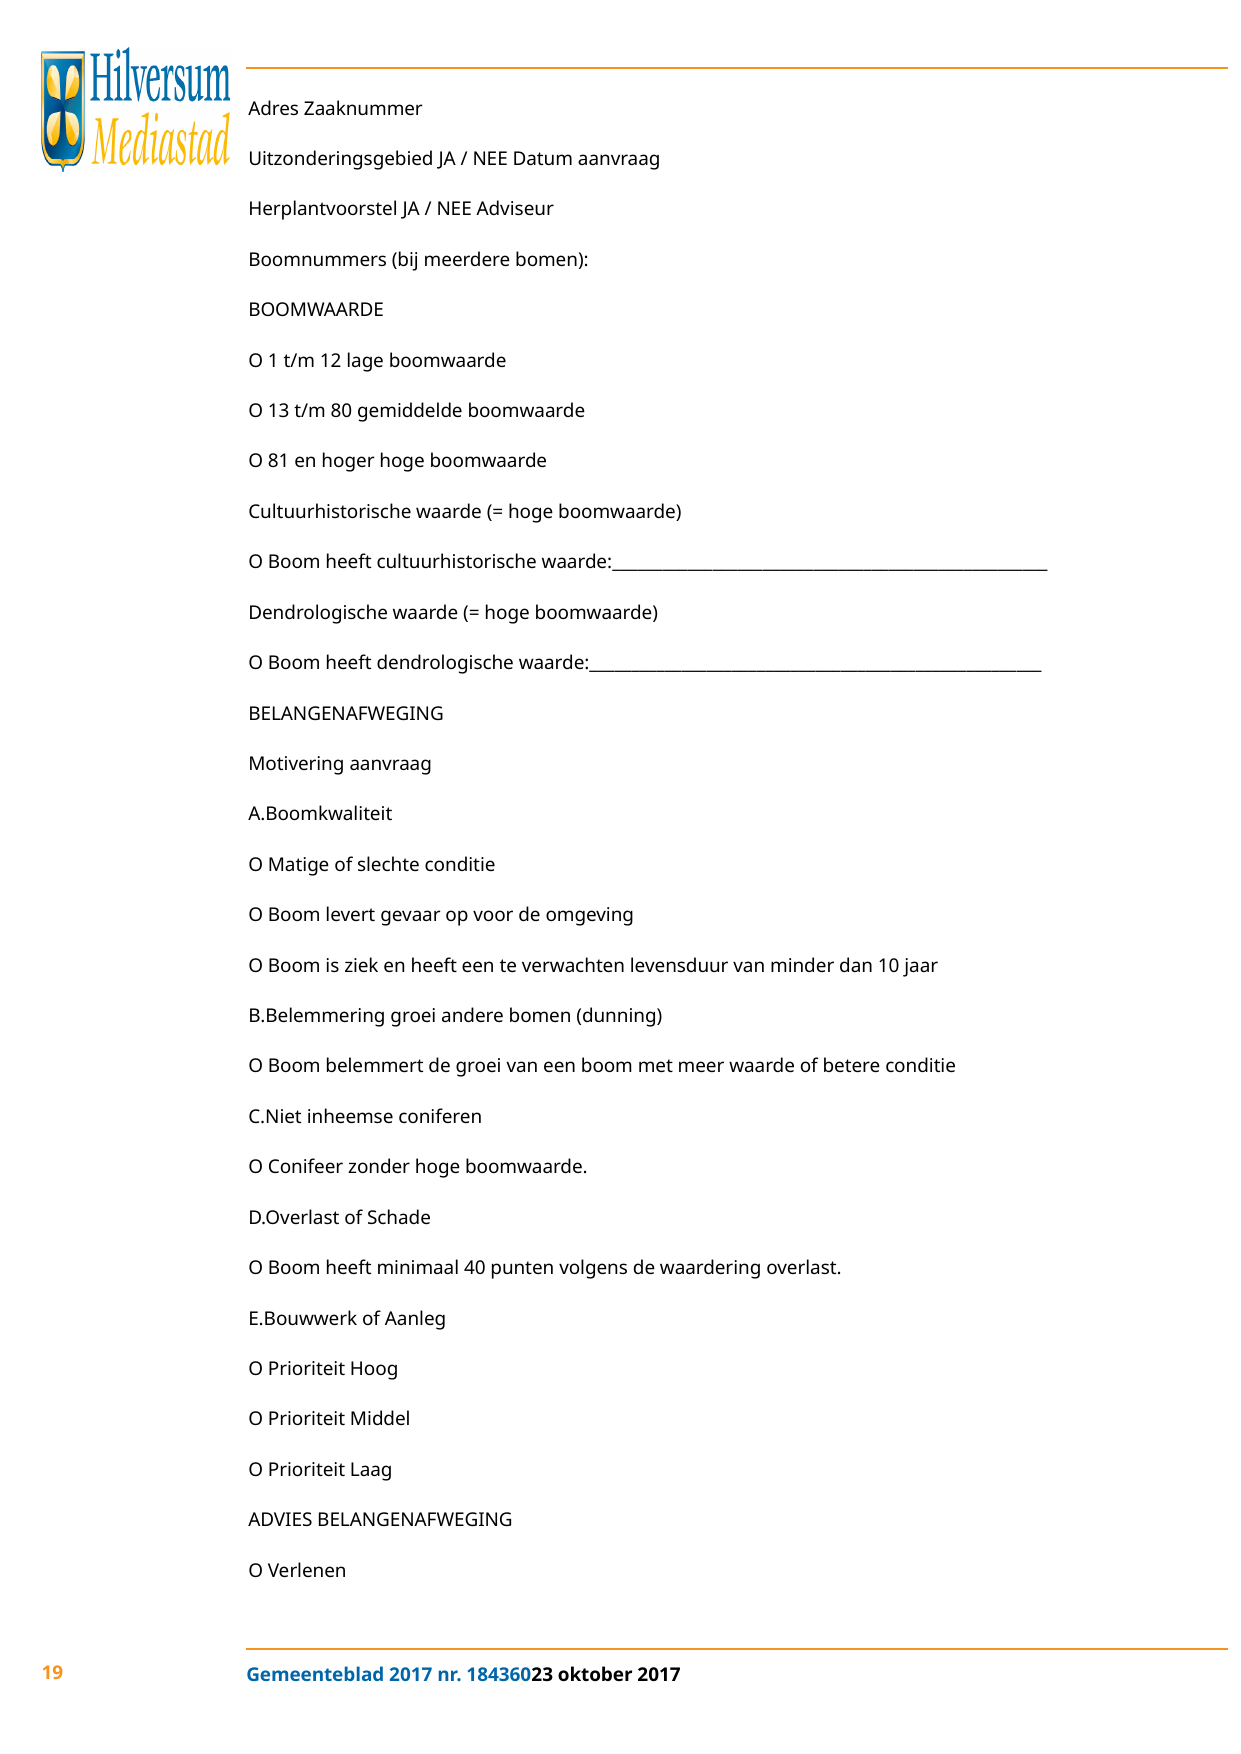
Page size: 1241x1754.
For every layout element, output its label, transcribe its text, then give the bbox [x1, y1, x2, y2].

text Motivering aanvraag [248, 750, 1152, 776]
text Boomnummers (bij meerdere bomen): [248, 246, 1152, 272]
text O Boom levert gevaar op voor de omgeving [248, 901, 1152, 927]
text Herplantvoorstel JA / NEE Adviseur [248, 196, 1152, 221]
text O Prioriteit Hoog [248, 1355, 1152, 1381]
text A.Boomkwaliteit [248, 801, 1152, 826]
text O 1 t/m 12 lage boomwaarde [248, 347, 1152, 373]
text Cultuurhistorische waarde (= hoge boomwaarde) [248, 498, 1152, 524]
picture [41, 47, 231, 172]
text E.Bouwwerk of Aanleg [248, 1305, 1152, 1331]
text B.Belemmering groei andere bomen (dunning) [248, 1002, 1152, 1028]
text ADVIES BELANGENAFWEGING [248, 1506, 1152, 1532]
text O Prioriteit Laag [248, 1456, 1152, 1482]
text Adres Zaaknummer [248, 95, 1152, 121]
text O Boom belemmert de groei van een boom met meer waarde of betere conditie [248, 1053, 1152, 1078]
text Uitzonderingsgebied JA / NEE Datum aanvraag [248, 145, 1152, 171]
text D.Overlast of Schade [248, 1204, 1152, 1230]
text O Verlenen [248, 1557, 1152, 1583]
text Dendrologische waarde (= hoge boomwaarde) [248, 599, 1152, 625]
text O 81 en hoger hoge boomwaarde [248, 448, 1152, 473]
text C.Niet inheemse coniferen [248, 1103, 1152, 1129]
text BELANGENAFWEGING [248, 700, 1152, 726]
text O Boom heeft cultuurhistorische waarde:____________________________________________________ [248, 548, 1152, 574]
text O Boom heeft dendrologische waarde:______________________________________________________ [248, 649, 1152, 675]
text O Prioriteit Middel [248, 1406, 1152, 1431]
text O Boom heeft minimaal 40 punten volgens de waardering overlast. [248, 1254, 1152, 1280]
text O Conifeer zonder hoge boomwaarde. [248, 1153, 1152, 1179]
text O Matige of slechte conditie [248, 851, 1152, 877]
text O Boom is ziek en heeft een te verwachten levensduur van minder dan 10 jaar [248, 952, 1152, 978]
text O 13 t/m 80 gemiddelde boomwaarde [248, 397, 1152, 423]
text BOOMWAARDE [248, 296, 1152, 322]
